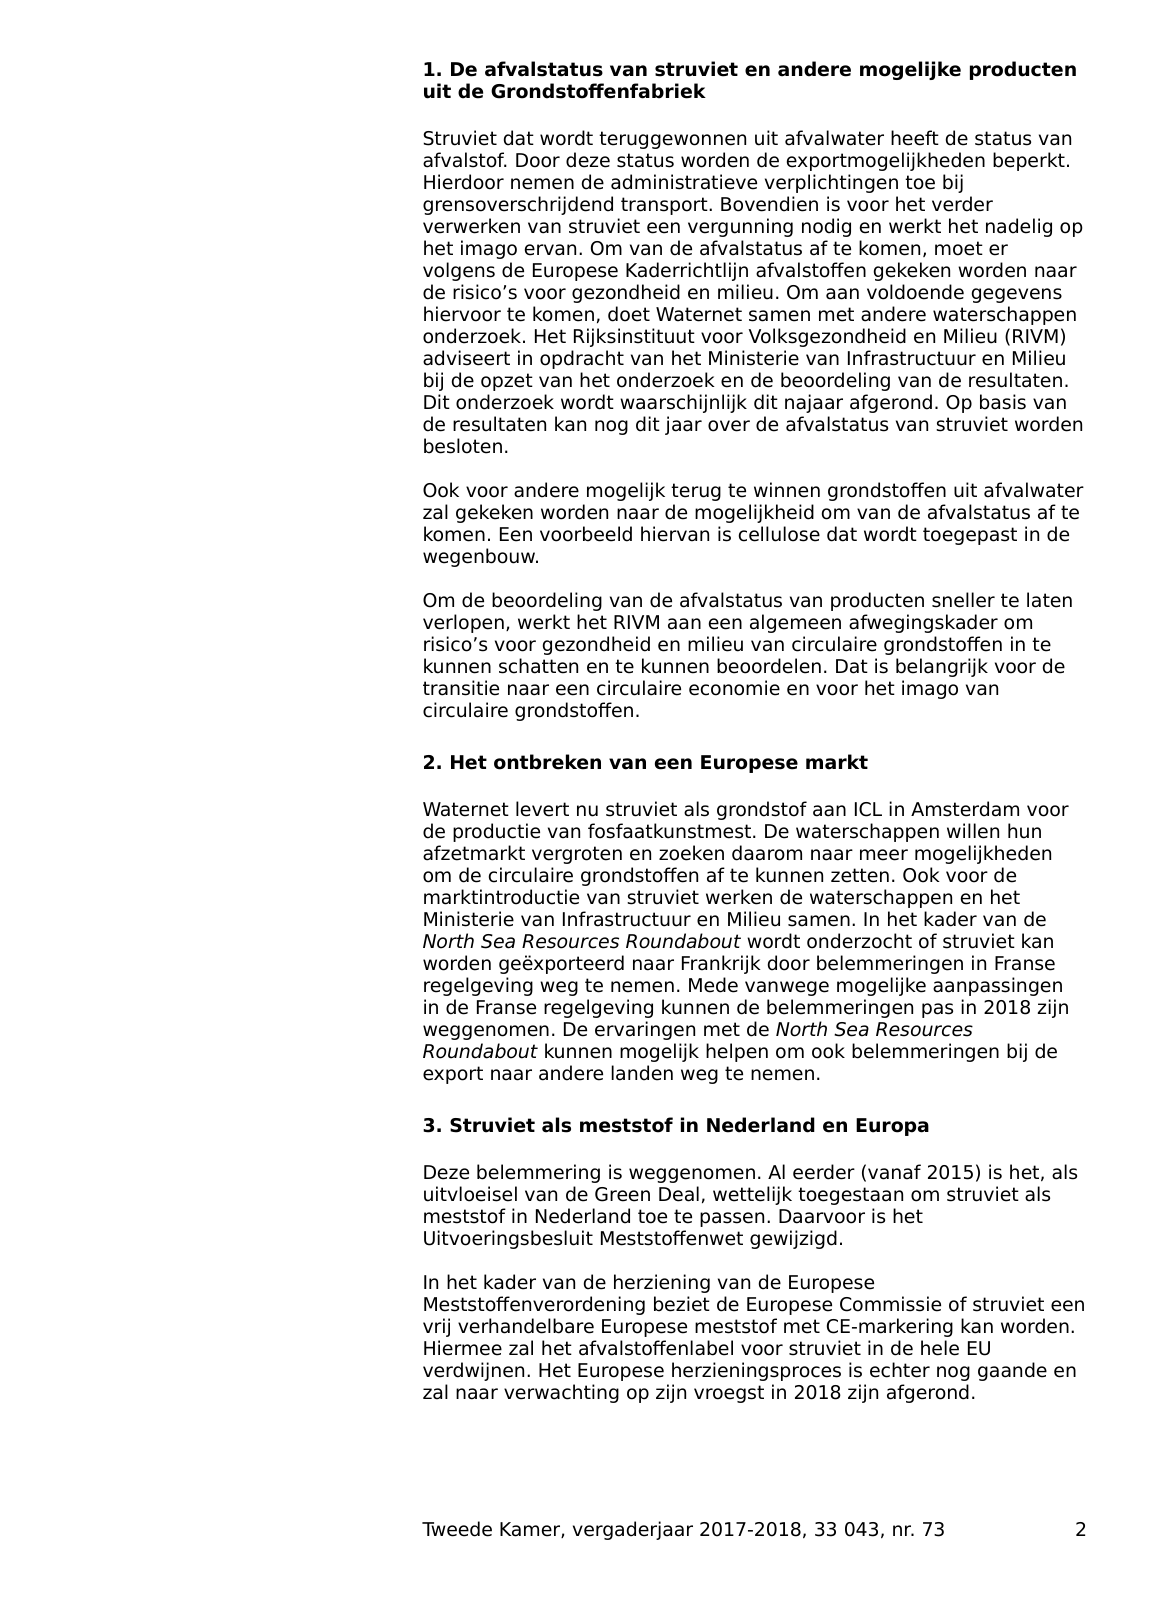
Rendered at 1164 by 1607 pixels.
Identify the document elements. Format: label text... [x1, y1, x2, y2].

text Om de beoordeling van de afvalstatus van producten sneller te laten verlopen, werkt het RIVM aan een algemeen afwegingskader om risico’s voor gezondheid en milieu van circulaire grondstoffen in te kunnen schatten en te kunnen beoordelen. Dat is belangrijk voor de transitie naar een circulaire economie en voor het imago van circulaire grondstoffen. [422, 590, 1087, 722]
text Deze belemmering is weggenomen. Al eerder (vanaf 2015) is het, als uitvloeisel van de Green Deal, wettelijk toegestaan om struviet als meststof in Nederland toe te passen. Daarvoor is het Uitvoeringsbesluit Meststoffenwet gewijzigd. [422, 1162, 1087, 1249]
subtitle 1. De afvalstatus van struviet en andere mogelijke producten uit de Grondstoffenfabriek [422, 59, 1087, 103]
subtitle 2. Het ontbreken van een Europese markt [422, 752, 1087, 774]
text Struviet dat wordt teruggewonnen uit afvalwater heeft de status van afvalstof. Door deze status worden de exportmogelijkheden beperkt. Hierdoor nemen de administratieve verplichtingen toe bij grensoverschrijdend transport. Bovendien is voor het verder verwerken van struviet een vergunning nodig en werkt het nadelig op het imago ervan. Om van de afvalstatus af te komen, moet er volgens de Europese Kaderrichtlijn afvalstoffen gekeken worden naar de risico’s voor gezondheid en milieu. Om aan voldoende gegevens hiervoor te komen, doet Waternet samen met andere waterschappen onderzoek. Het Rijksinstituut voor Volksgezondheid en Milieu (RIVM) adviseert in opdracht van het Ministerie van Infrastructuur en Milieu bij de opzet van het onderzoek en de beoordeling van de resultaten. Dit onderzoek wordt waarschijnlijk dit najaar afgerond. Op basis van de resultaten kan nog dit jaar over de afvalstatus van struviet worden besloten. [422, 128, 1087, 458]
text In het kader van de herziening van de Europese Meststoffenverordening beziet de Europese Commissie of struviet een vrij verhandelbare Europese meststof met CE-markering kan worden. Hiermee zal het afvalstoffenlabel voor struviet in de hele EU verdwijnen. Het Europese herzieningsproces is echter nog gaande en zal naar verwachting op zijn vroegst in 2018 zijn afgerond. [422, 1272, 1087, 1403]
subtitle 3. Struviet als meststof in Nederland en Europa [422, 1114, 1087, 1137]
text Waternet levert nu struviet als grondstof aan ICL in Amsterdam voor de productie van fosfaatkunstmest. De waterschappen willen hun afzetmarkt vergroten en zoeken daarom naar meer mogelijkheden om de circulaire grondstoffen af te kunnen zetten. Ook voor de marktintroductie van struviet werken de waterschappen en het Ministerie van Infrastructuur en Milieu samen. In het kader van de North Sea Resources Roundabout wordt onderzocht of struviet kan worden geëxporteerd naar Frankrijk door belemmeringen in Franse regelgeving weg te nemen. Mede vanwege mogelijke aanpassingen in de Franse regelgeving kunnen de belemmeringen pas in 2018 zijn weggenomen. De ervaringen met de North Sea Resources Roundabout kunnen mogelijk helpen om ook belemmeringen bij de export naar andere landen weg te nemen. [422, 799, 1087, 1084]
text Ook voor andere mogelijk terug te winnen grondstoffen uit afvalwater zal gekeken worden naar de mogelijkheid om van de afvalstatus af te komen. Een voorbeeld hiervan is cellulose dat wordt toegepast in de wegenbouw. [422, 480, 1087, 568]
